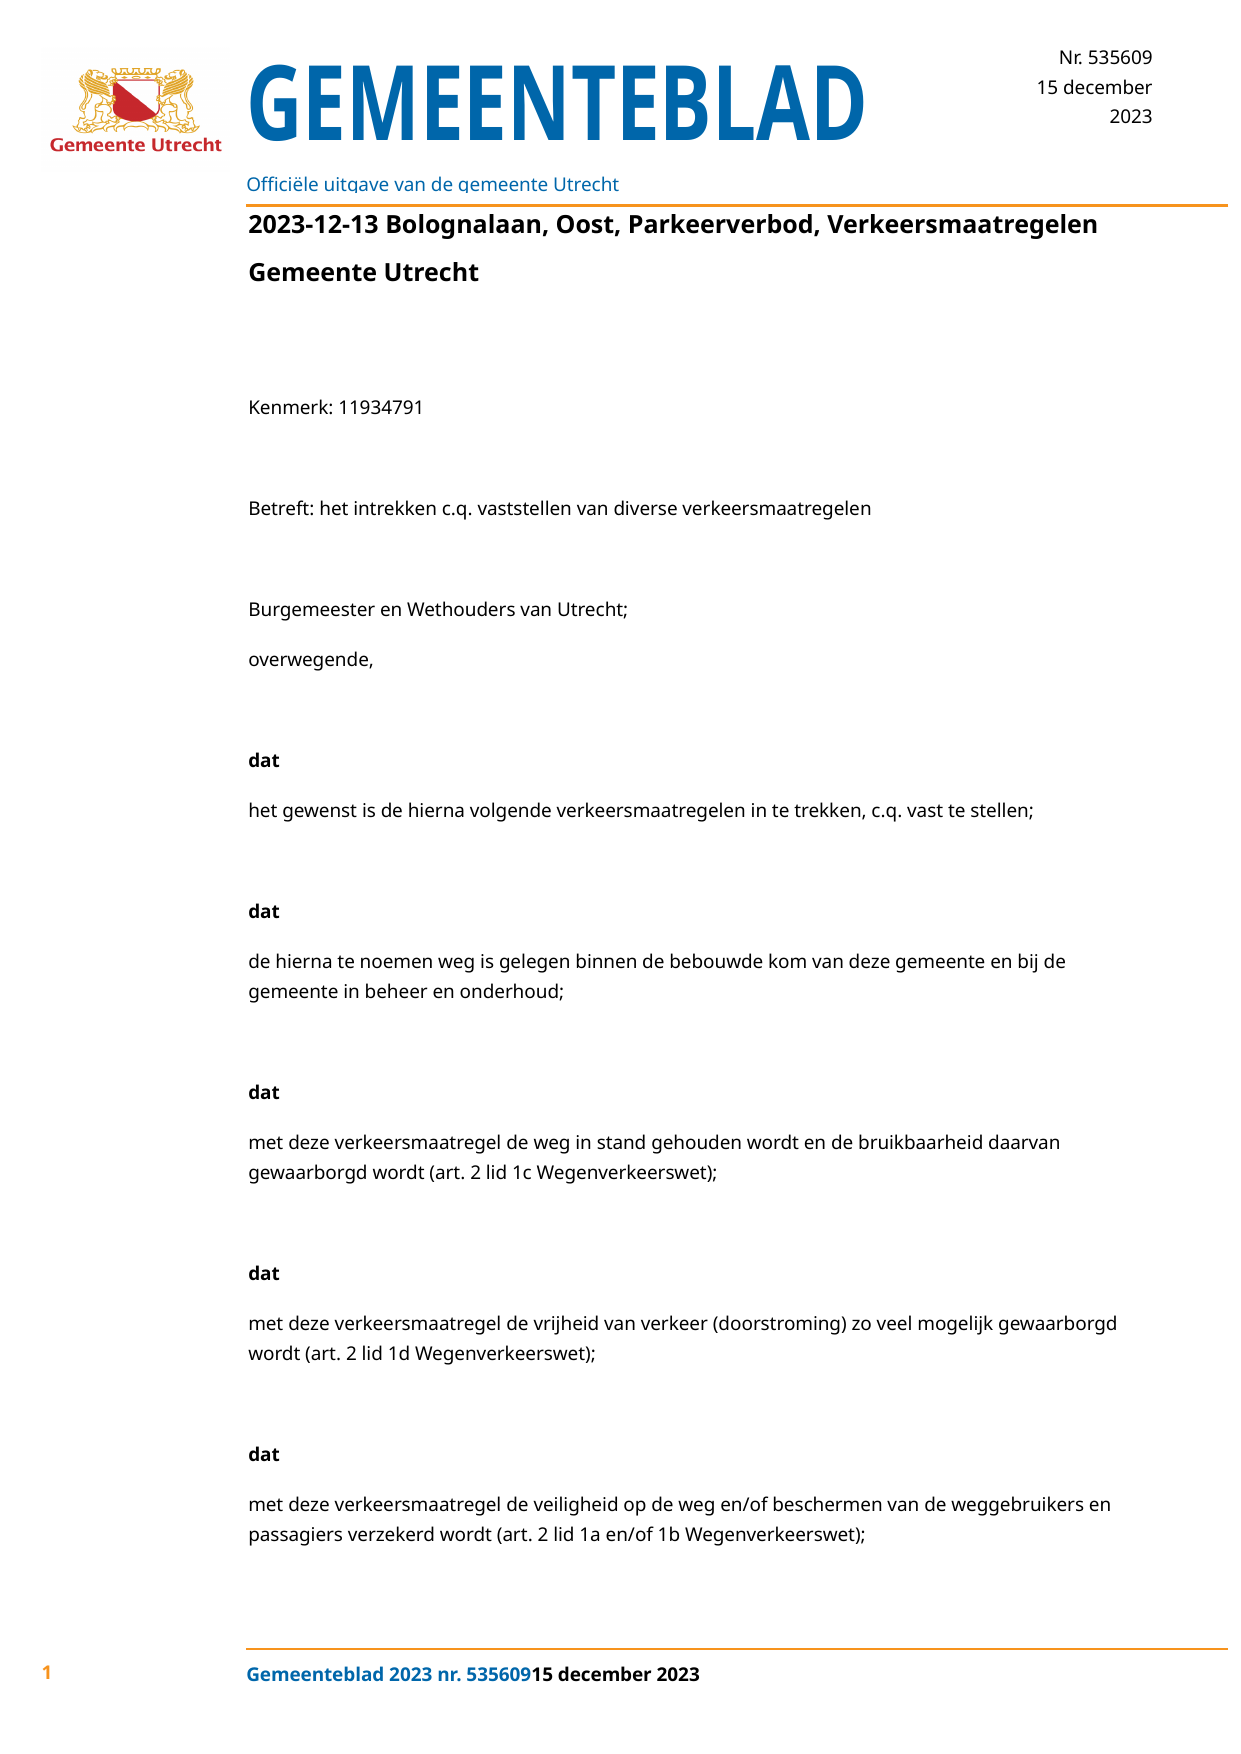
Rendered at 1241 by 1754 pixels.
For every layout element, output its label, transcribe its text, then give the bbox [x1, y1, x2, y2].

text overwegende, [248, 646, 1152, 672]
text het gewenst is de hierna volgende verkeersmaatregelen in te trekken, c.q. vast te stellen; [248, 797, 1152, 823]
text Betreft: het intrekken c.q. vaststellen van diverse verkeersmaatregelen [248, 495, 1152, 521]
text met deze verkeersmaatregel de weg in stand gehouden wordt en de bruikbaarheid daarvan gewaarborgd wordt (art. 2 lid 1c Wegenverkeerswet); [248, 1129, 1152, 1185]
text dat [248, 1441, 1152, 1466]
text met deze verkeersmaatregel de vrijheid van verkeer (doorstroming) zo veel mogelijk gewaarborgd wordt (art. 2 lid 1d Wegenverkeerswet); [248, 1310, 1152, 1366]
text 2023-12-13 Bolognalaan, Oost, Parkeerverbod, Verkeersmaatregelen Gemeente Utrecht [248, 207, 1152, 288]
picture [41, 47, 231, 172]
text dat [248, 1079, 1152, 1105]
text met deze verkeersmaatregel de veiligheid op de weg en/of beschermen van de weggebruikers en passagiers verzekerd wordt (art. 2 lid 1a en/of 1b Wegenverkeerswet); [248, 1491, 1152, 1546]
text dat [248, 747, 1152, 773]
text dat [248, 898, 1152, 924]
text Burgemeester en Wethouders van Utrecht; [248, 596, 1152, 621]
text de hierna te noemen weg is gelegen binnen de bebouwde kom van deze gemeente en bij de gemeente in beheer en onderhoud; [248, 949, 1152, 1004]
text Kenmerk: 11934791 [248, 394, 1152, 420]
text dat [248, 1260, 1152, 1286]
